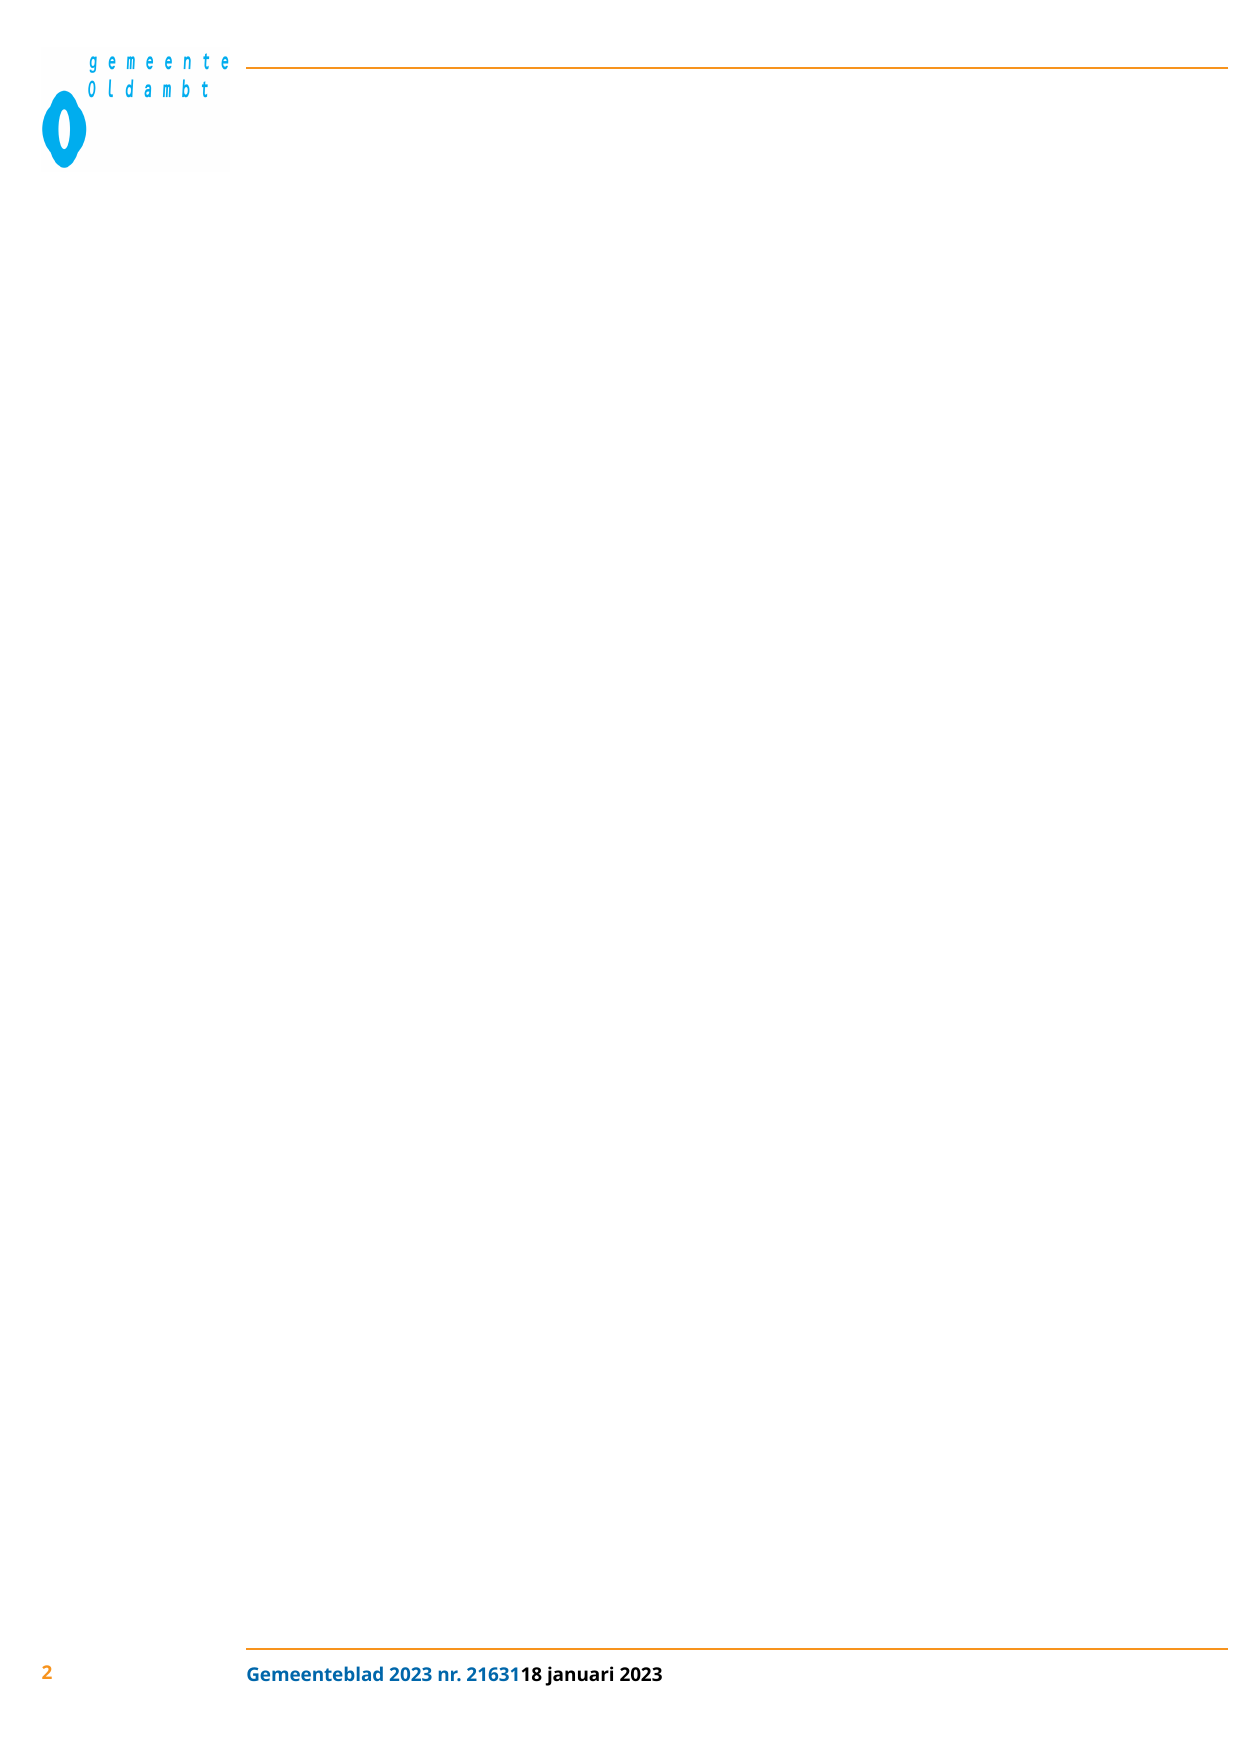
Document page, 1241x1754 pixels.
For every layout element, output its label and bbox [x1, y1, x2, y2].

picture [41, 47, 231, 172]
